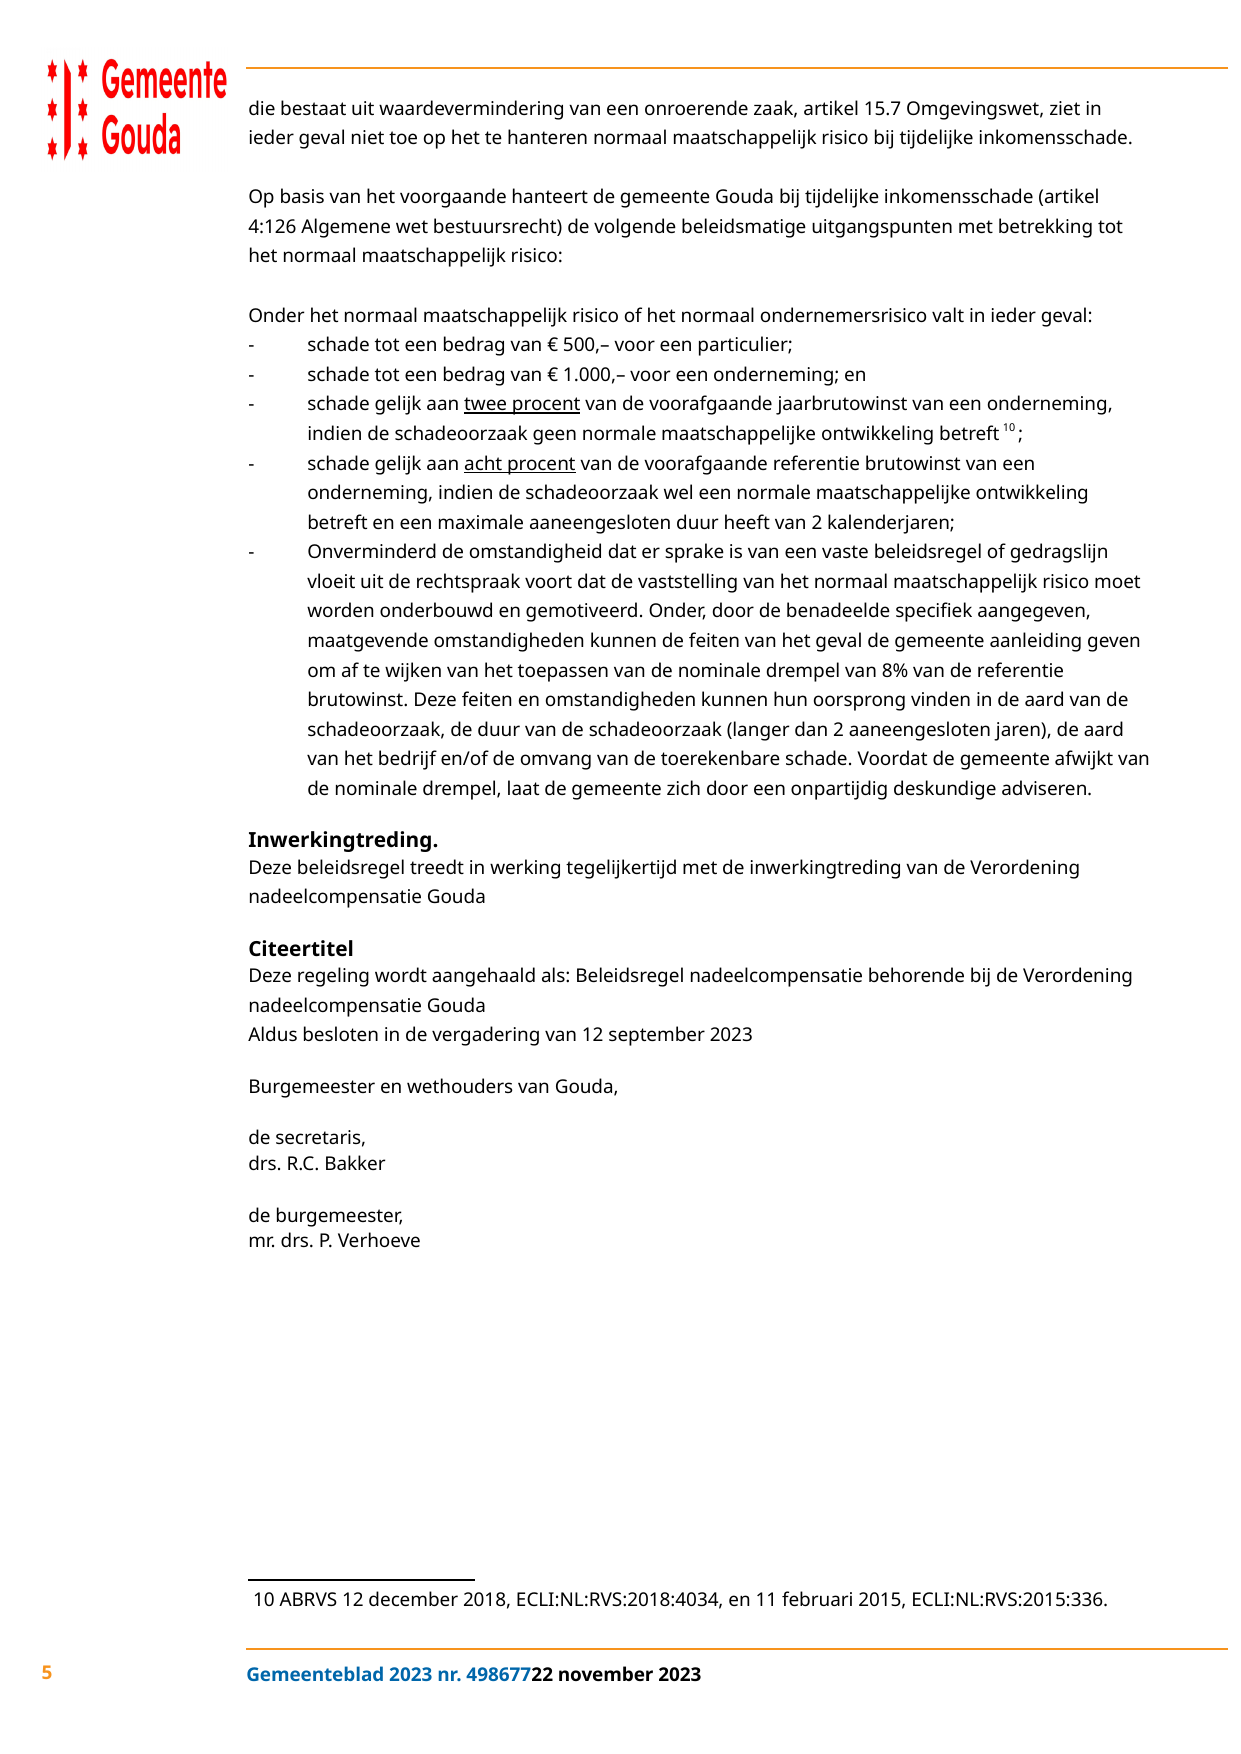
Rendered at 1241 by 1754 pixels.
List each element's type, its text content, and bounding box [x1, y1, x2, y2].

text de secretaris, [248, 1124, 1152, 1150]
text Op basis van het voorgaande hanteert de gemeente Gouda bij tijdelijke inkomensschade (artikel 4:126 Algemene wet bestuursrecht) de volgende beleidsmatige uitgangspunten met betrekking tot het normaal maatschappelijk risico: [248, 183, 1152, 268]
text Deze beleidsregel treedt in werking tegelijkertijd met de inwerkingtreding van de Verordening nadeelcompensatie Gouda [248, 854, 1152, 909]
text drs. R.C. Bakker [248, 1150, 1152, 1176]
picture [41, 47, 231, 172]
text Onder het normaal maatschappelijk risico of het normaal ondernemersrisico valt in ieder geval: [248, 302, 1152, 328]
text Aldus besloten in de vergadering van 12 september 2023 [248, 1022, 1152, 1047]
text Deze regeling wordt aangehaald als: Beleidsregel nadeelcompensatie behorende bij de Verordening nadeelcompensatie Gouda [248, 962, 1152, 1018]
text die bestaat uit waardevermindering van een onroerende zaak, artikel 15.7 Omgevingswet, ziet in ieder geval niet toe op het te hanteren normaal maatschappelijk risico bij tijdelijke inkomensschade. [248, 95, 1152, 150]
text Inwerkingtreding. [248, 826, 1152, 854]
text mr. drs. P. Verhoeve [248, 1227, 1152, 1253]
list schade gelijk aan twee procent van de voorafgaande jaarbrutowinst van een onderneming, indien de schadeoorzaak geen normale maatschappelijke ontwikkeling betreft; [248, 391, 1152, 446]
list ABRVS 12 december 2018, ECLI:NL:RVS:2018:4034, en 11 februari 2015, ECLI:NL:RVS:2015:336. [248, 1586, 1152, 1612]
list schade tot een bedrag van € 1.000,– voor een onderneming; en [248, 361, 1152, 387]
list Onverminderd de omstandigheid dat er sprake is van een vaste beleidsregel of gedragslijn vloeit uit de rechtspraak voort dat de vaststelling van het normaal maatschappelijk risico moet worden onderbouwd en gemotiveerd. Onder, door de benadeelde specifiek aangegeven, maatgevende omstandigheden kunnen de feiten van het geval de gemeente aanleiding geven om af te wijken van het toepassen van de nominale drempel van 8% van de referentie brutowinst. Deze feiten en omstandigheden kunnen hun oorsprong vinden in de aard van de schadeoorzaak, de duur van de schadeoorzaak (langer dan 2 aaneengesloten jaren), de aard van het bedrijf en/of de omvang van de toerekenbare schade. Voordat de gemeente afwijkt van de nominale drempel, laat de gemeente zich door een onpartijdig deskundige adviseren. [248, 538, 1152, 801]
text Burgemeester en wethouders van Gouda, [248, 1073, 1152, 1099]
text Citeertitel [248, 934, 1152, 962]
list schade tot een bedrag van € 500,– voor een particulier; [248, 331, 1152, 357]
text de burgemeester, [248, 1202, 1152, 1227]
list schade gelijk aan acht procent van de voorafgaande referentie brutowinst van een onderneming, indien de schadeoorzaak wel een normale maatschappelijke ontwikkeling betreft en een maximale aaneengesloten duur heeft van 2 kalenderjaren; [248, 450, 1152, 535]
